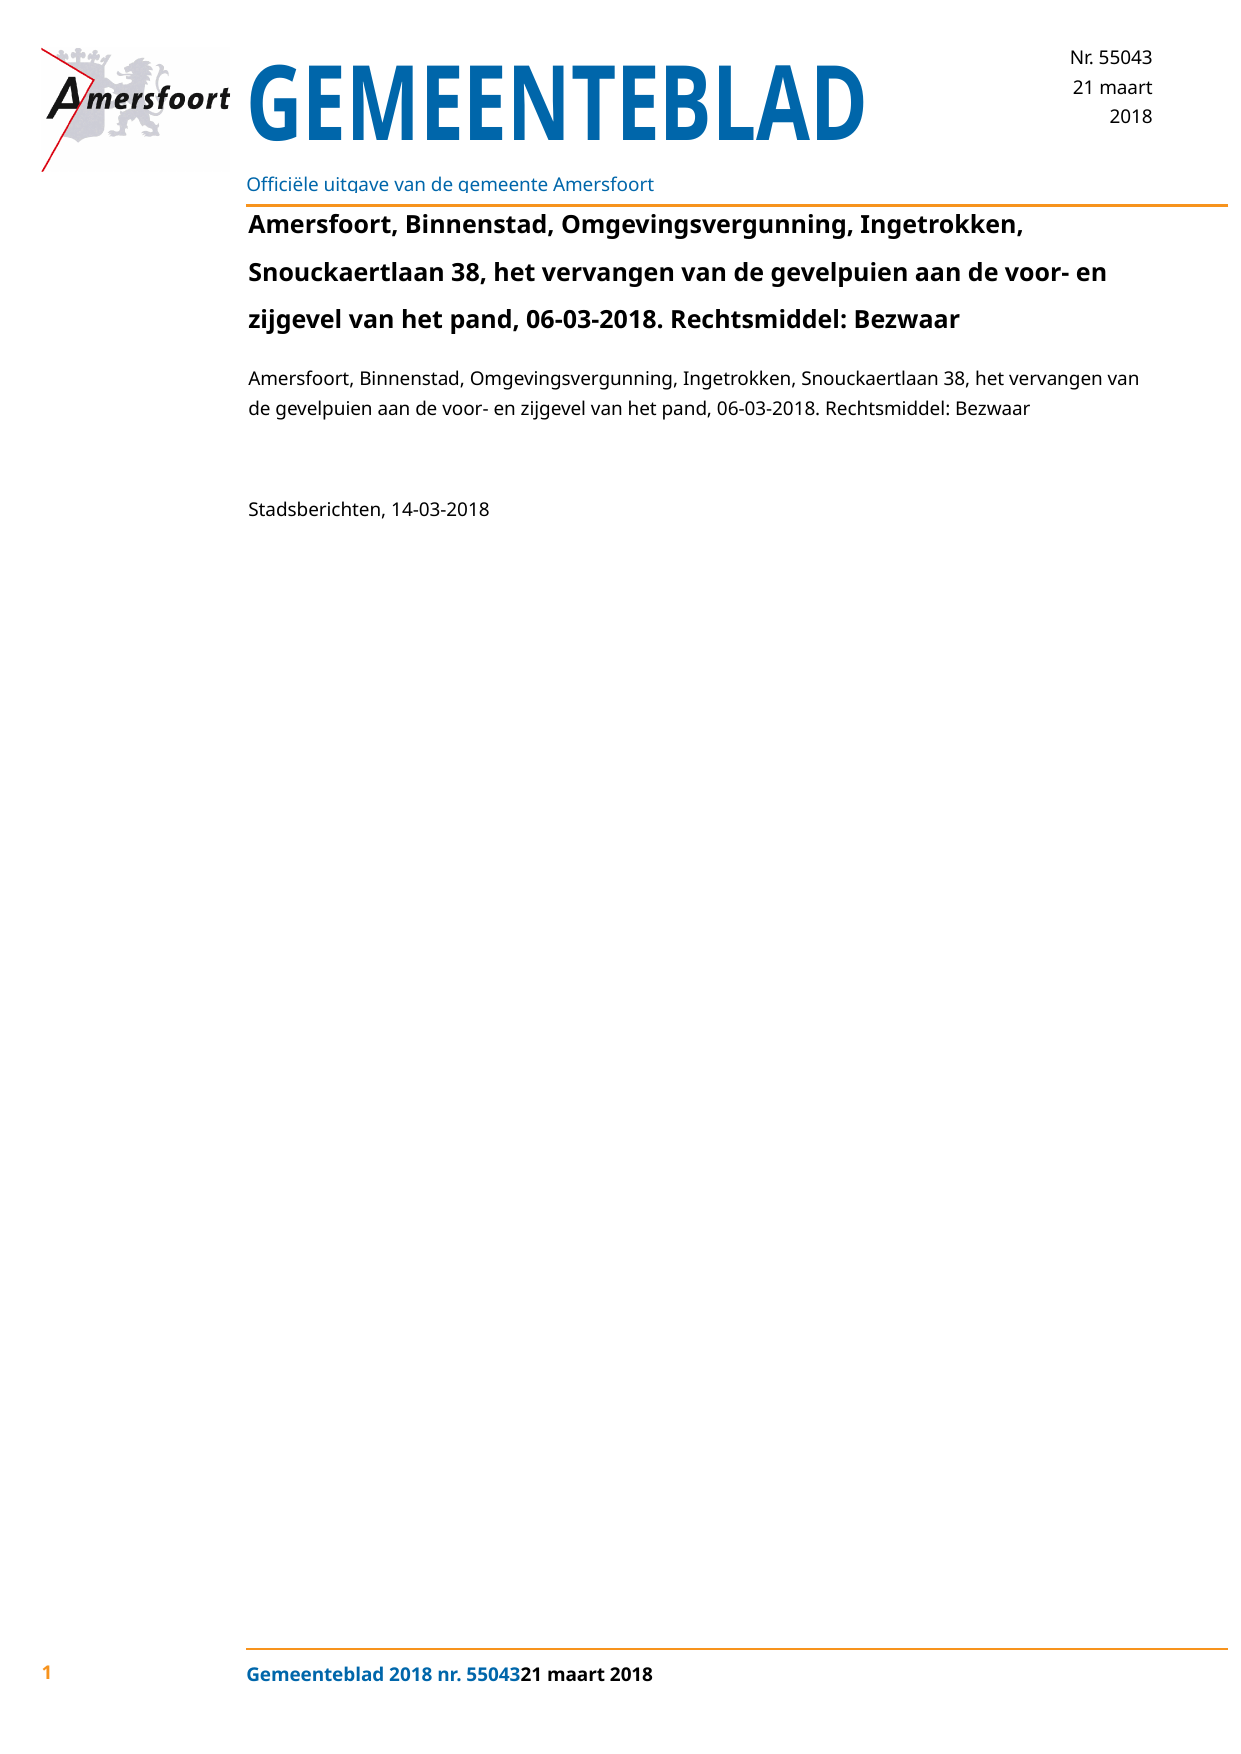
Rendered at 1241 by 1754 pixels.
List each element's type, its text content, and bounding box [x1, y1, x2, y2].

picture [41, 47, 231, 172]
text Stadsberichten, 14-03-2018 [248, 496, 1152, 522]
text Amersfoort, Binnenstad, Omgevingsvergunning, Ingetrokken, Snouckaertlaan 38, het vervangen van de gevelpuien aan de voor- en zijgevel van het pand, 06-03-2018. Rechtsmiddel: Bezwaar [248, 366, 1152, 421]
text Amersfoort, Binnenstad, Omgevingsvergunning, Ingetrokken, Snouckaertlaan 38, het vervangen van de gevelpuien aan de voor- en zijgevel van het pand, 06-03-2018. Rechtsmiddel: Bezwaar [248, 207, 1152, 336]
